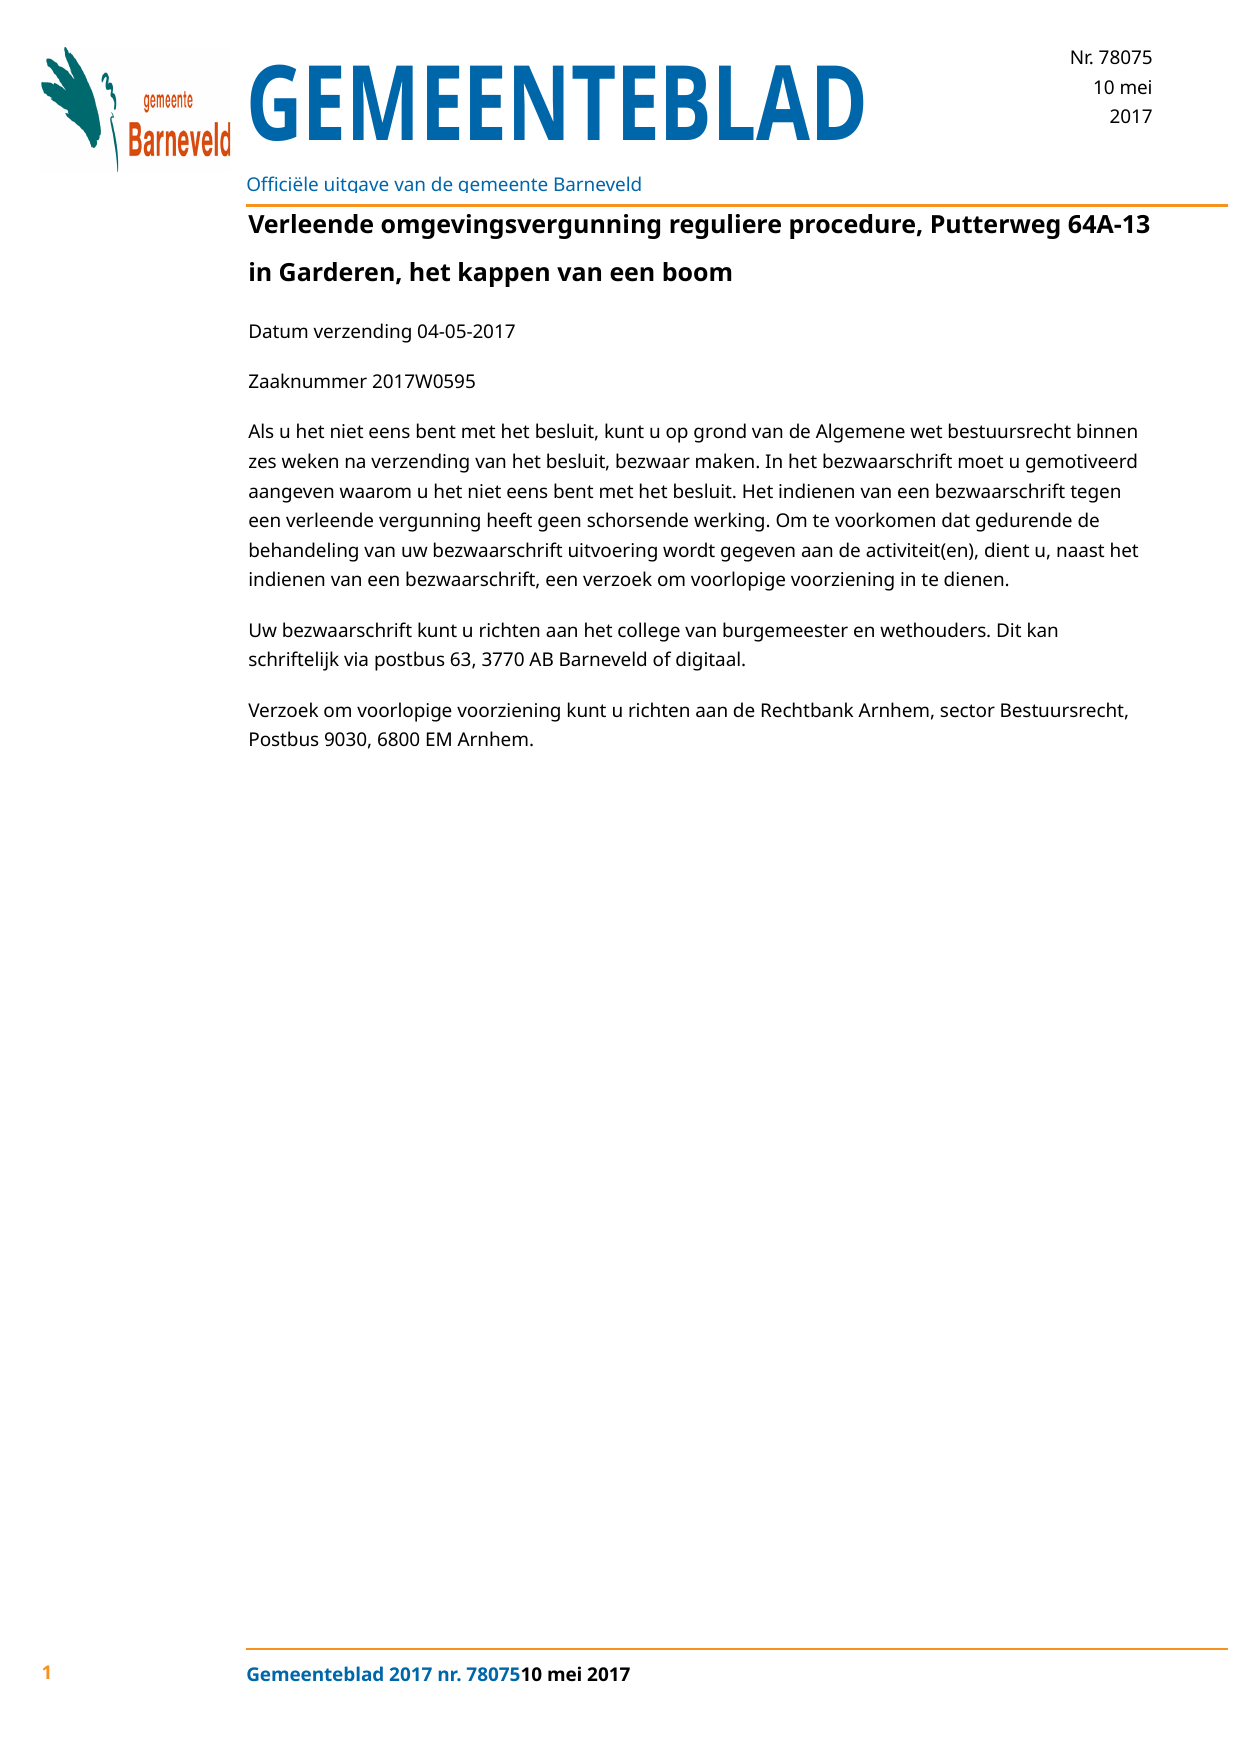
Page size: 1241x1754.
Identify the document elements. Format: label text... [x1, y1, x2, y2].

text Datum verzending 04-05-2017 [248, 318, 1152, 344]
text Verleende omgevingsvergunning reguliere procedure, Putterweg 64A-13 in Garderen, het kappen van een boom [248, 207, 1152, 288]
text Als u het niet eens bent met het besluit, kunt u op grond van de Algemene wet bestuursrecht binnen zes weken na verzending van het besluit, bezwaar maken. In het bezwaarschrift moet u gemotiveerd aangeven waarom u het niet eens bent met het besluit. Het indienen van een bezwaarschrift tegen een verleende vergunning heeft geen schorsende werking. Om te voorkomen dat gedurende de behandeling van uw bezwaarschrift uitvoering wordt gegeven aan de activiteit(en), dient u, naast het indienen van een bezwaarschrift, een verzoek om voorlopige voorziening in te dienen. [248, 419, 1152, 592]
picture [41, 47, 231, 172]
text Zaaknummer 2017W0595 [248, 368, 1152, 394]
text Uw bezwaarschrift kunt u richten aan het college van burgemeester en wethouders. Dit kan schriftelijk via postbus 63, 3770 AB Barneveld of digitaal. [248, 617, 1152, 672]
text Verzoek om voorlopige voorziening kunt u richten aan de Rechtbank Arnhem, sector Bestuursrecht, Postbus 9030, 6800 EM Arnhem. [248, 697, 1152, 752]
